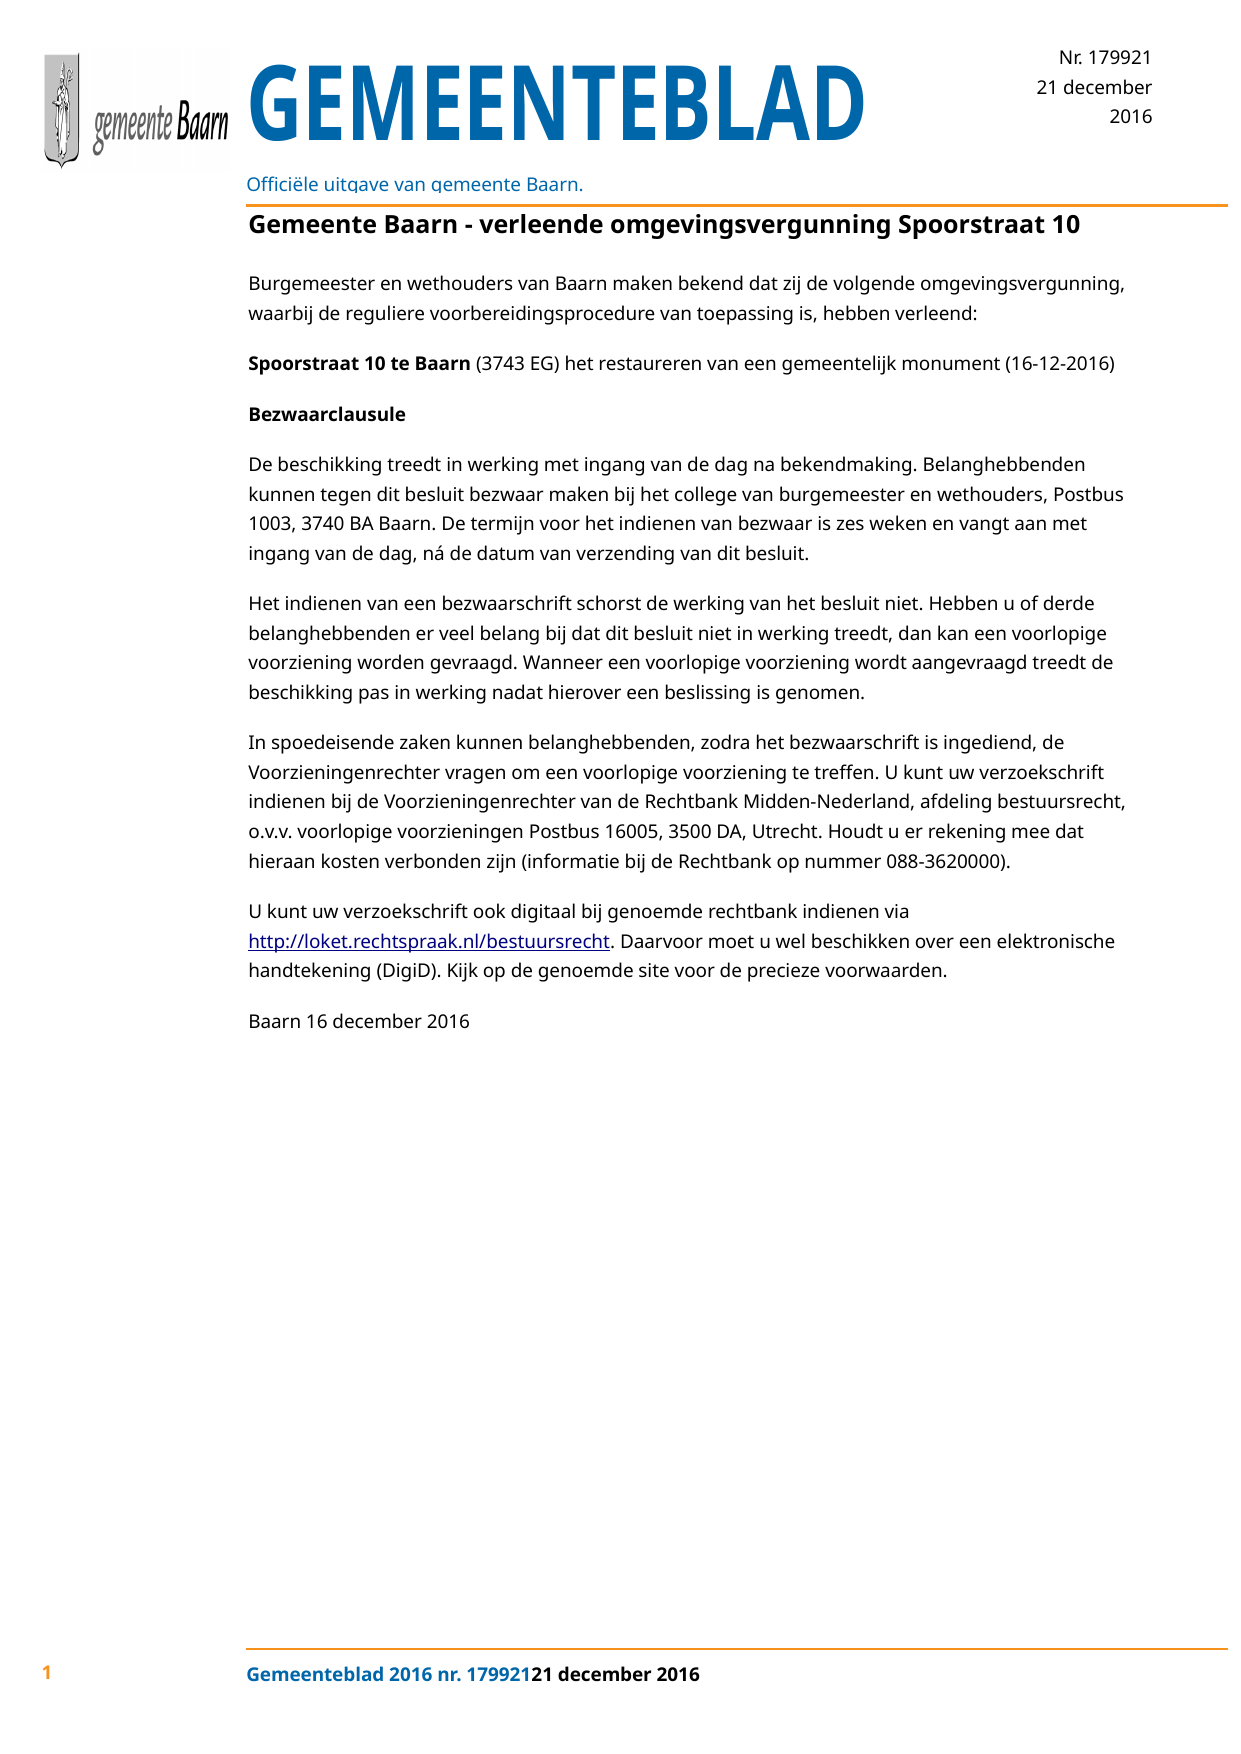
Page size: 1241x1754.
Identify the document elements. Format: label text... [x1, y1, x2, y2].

text Baarn 16 december 2016 [248, 1008, 1152, 1033]
text Spoorstraat 10 te Baarn (3743 EG) het restaureren van een gemeentelijk monument (16-12-2016) [248, 350, 1152, 376]
text De beschikking treedt in werking met ingang van de dag na bekendmaking. Belanghebbenden kunnen tegen dit besluit bezwaar maken bij het college van burgemeester en wethouders, Postbus 1003, 3740 BA Baarn. De termijn voor het indienen van bezwaar is zes weken en vangt aan met ingang van de dag, ná de datum van verzending van dit besluit. [248, 451, 1152, 566]
picture [41, 47, 231, 172]
text U kunt uw verzoekschrift ook digitaal bij genoemde rechtbank indienen via http://loket.rechtspraak.nl/bestuursrecht. Daarvoor moet u wel beschikken over een elektronische handtekening (DigiD). Kijk op de genoemde site voor de precieze voorwaarden. [248, 898, 1152, 983]
text Burgemeester en wethouders van Baarn maken bekend dat zij de volgende omgevingsvergunning, waarbij de reguliere voorbereidingsprocedure van toepassing is, hebben verleend: [248, 270, 1152, 326]
text Gemeente Baarn - verleende omgevingsvergunning Spoorstraat 10 [248, 207, 1152, 241]
text In spoedeisende zaken kunnen belanghebbenden, zodra het bezwaarschrift is ingediend, de Voorzieningenrechter vragen om een voorlopige voorziening te treffen. U kunt uw verzoekschrift indienen bij de Voorzieningenrechter van de Rechtbank Midden-Nederland, afdeling bestuursrecht, o.v.v. voorlopige voorzieningen Postbus 16005, 3500 DA, Utrecht. Houdt u er rekening mee dat hieraan kosten verbonden zijn (informatie bij de Rechtbank op nummer 088-3620000). [248, 729, 1152, 873]
text Bezwaarclausule [248, 401, 1152, 426]
text Het indienen van een bezwaarschrift schorst de werking van het besluit niet. Hebben u of derde belanghebbenden er veel belang bij dat dit besluit niet in werking treedt, dan kan een voorlopige voorziening worden gevraagd. Wanneer een voorlopige voorziening wordt aangevraagd treedt de beschikking pas in werking nadat hierover een beslissing is genomen. [248, 590, 1152, 705]
